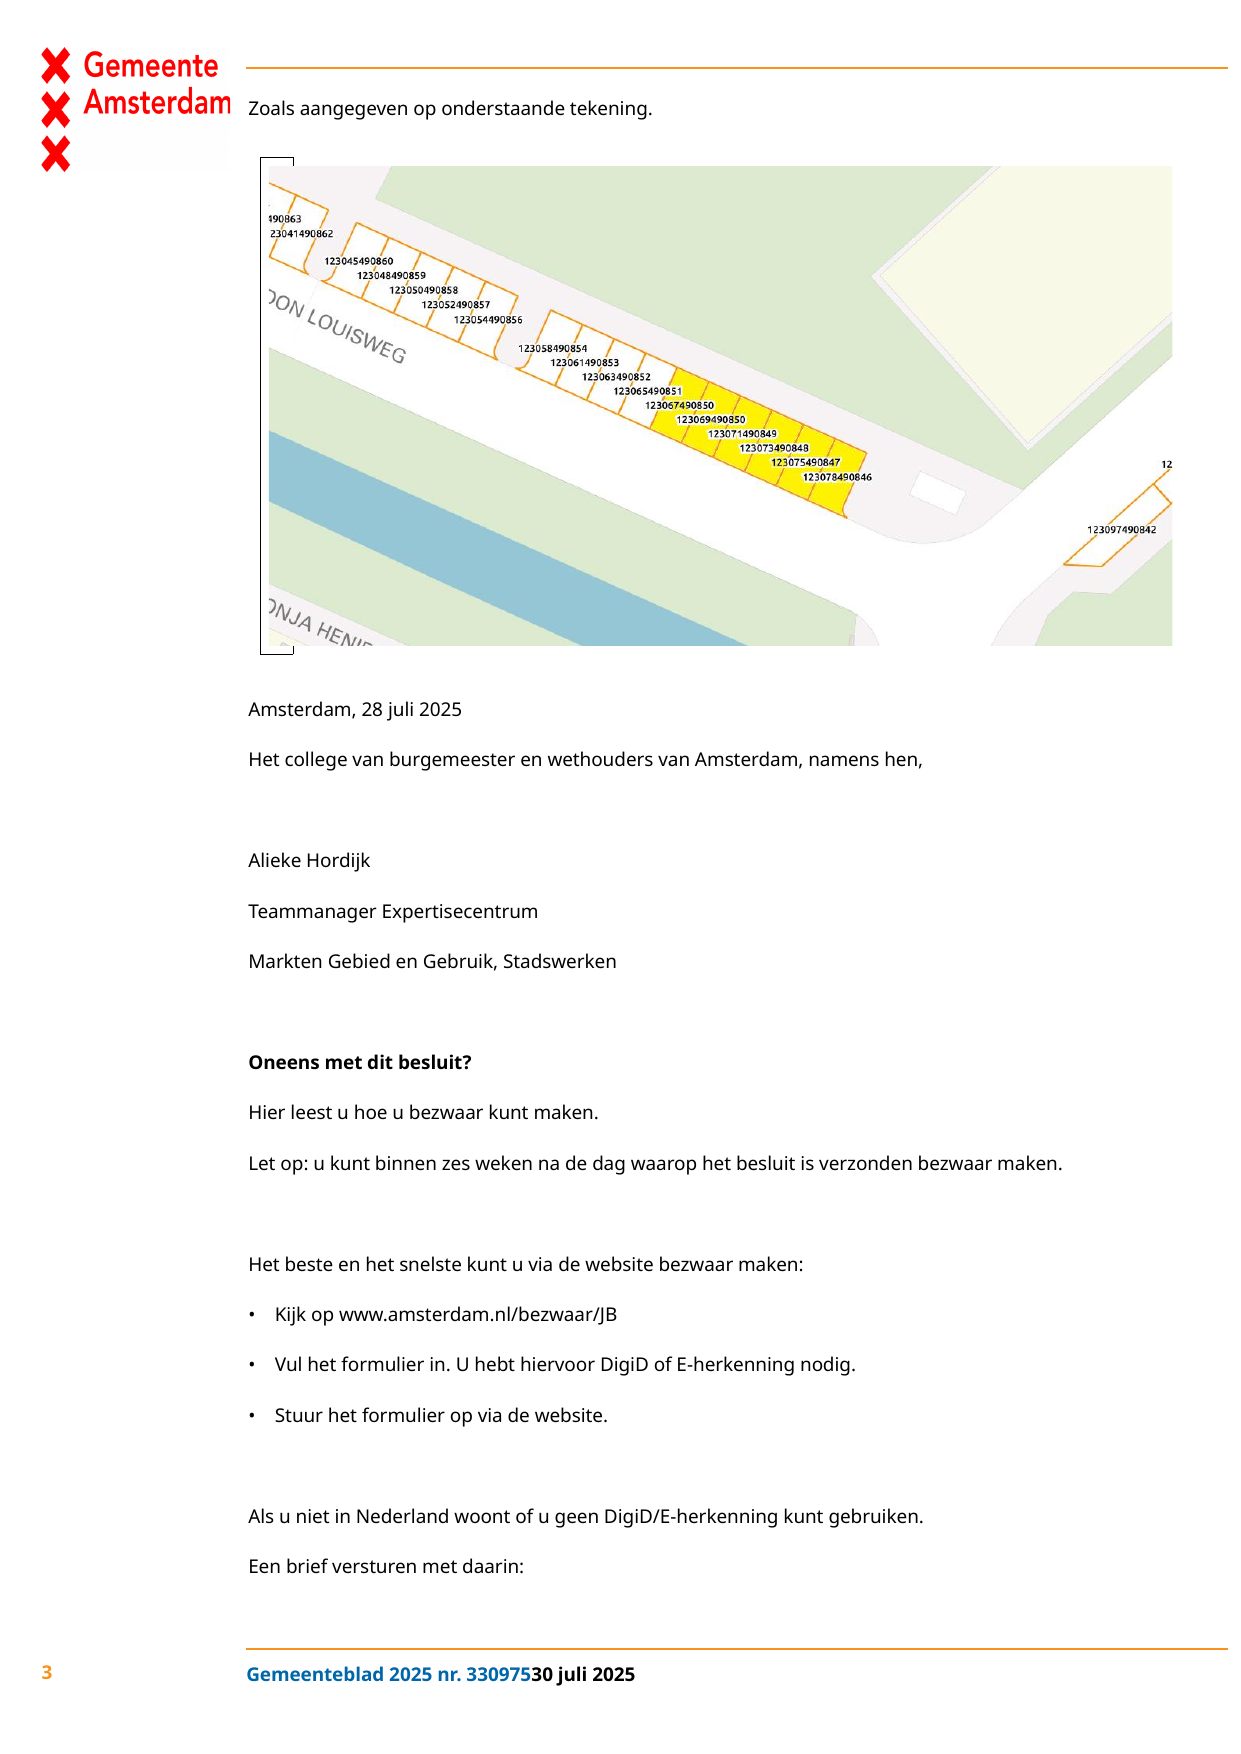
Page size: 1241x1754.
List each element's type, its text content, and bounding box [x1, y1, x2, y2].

text Amsterdam, 28 juli 2025 [248, 696, 1152, 722]
text Alieke Hordijk [248, 847, 1152, 873]
text • Kijk op www.amsterdam.nl/bezwaar/JB [248, 1301, 1152, 1327]
text Let op: u kunt binnen zes weken na de dag waarop het besluit is verzonden bezwaar maken. [248, 1150, 1152, 1176]
text Als u niet in Nederland woont of u geen DigiD/E-herkenning kunt gebruiken. [248, 1503, 1152, 1529]
text Zoals aangegeven op onderstaande tekening. [248, 95, 1152, 121]
text • Stuur het formulier op via de website. [248, 1402, 1152, 1428]
text • Vul het formulier in. U hebt hiervoor DigiD of E-herkenning nodig. [248, 1352, 1152, 1377]
text Het beste en het snelste kunt u via de website bezwaar maken: [248, 1251, 1152, 1277]
text Teammanager Expertisecentrum [248, 898, 1152, 924]
picture [268, 166, 1173, 646]
text Markten Gebied en Gebruik, Stadswerken [248, 948, 1152, 974]
text Een brief versturen met daarin: [248, 1553, 1152, 1579]
text Hier leest u hoe u bezwaar kunt maken. [248, 1099, 1152, 1125]
text Oneens met dit besluit? [248, 1049, 1152, 1075]
text Het college van burgemeester en wethouders van Amsterdam, namens hen, [248, 747, 1152, 772]
picture [41, 47, 231, 172]
